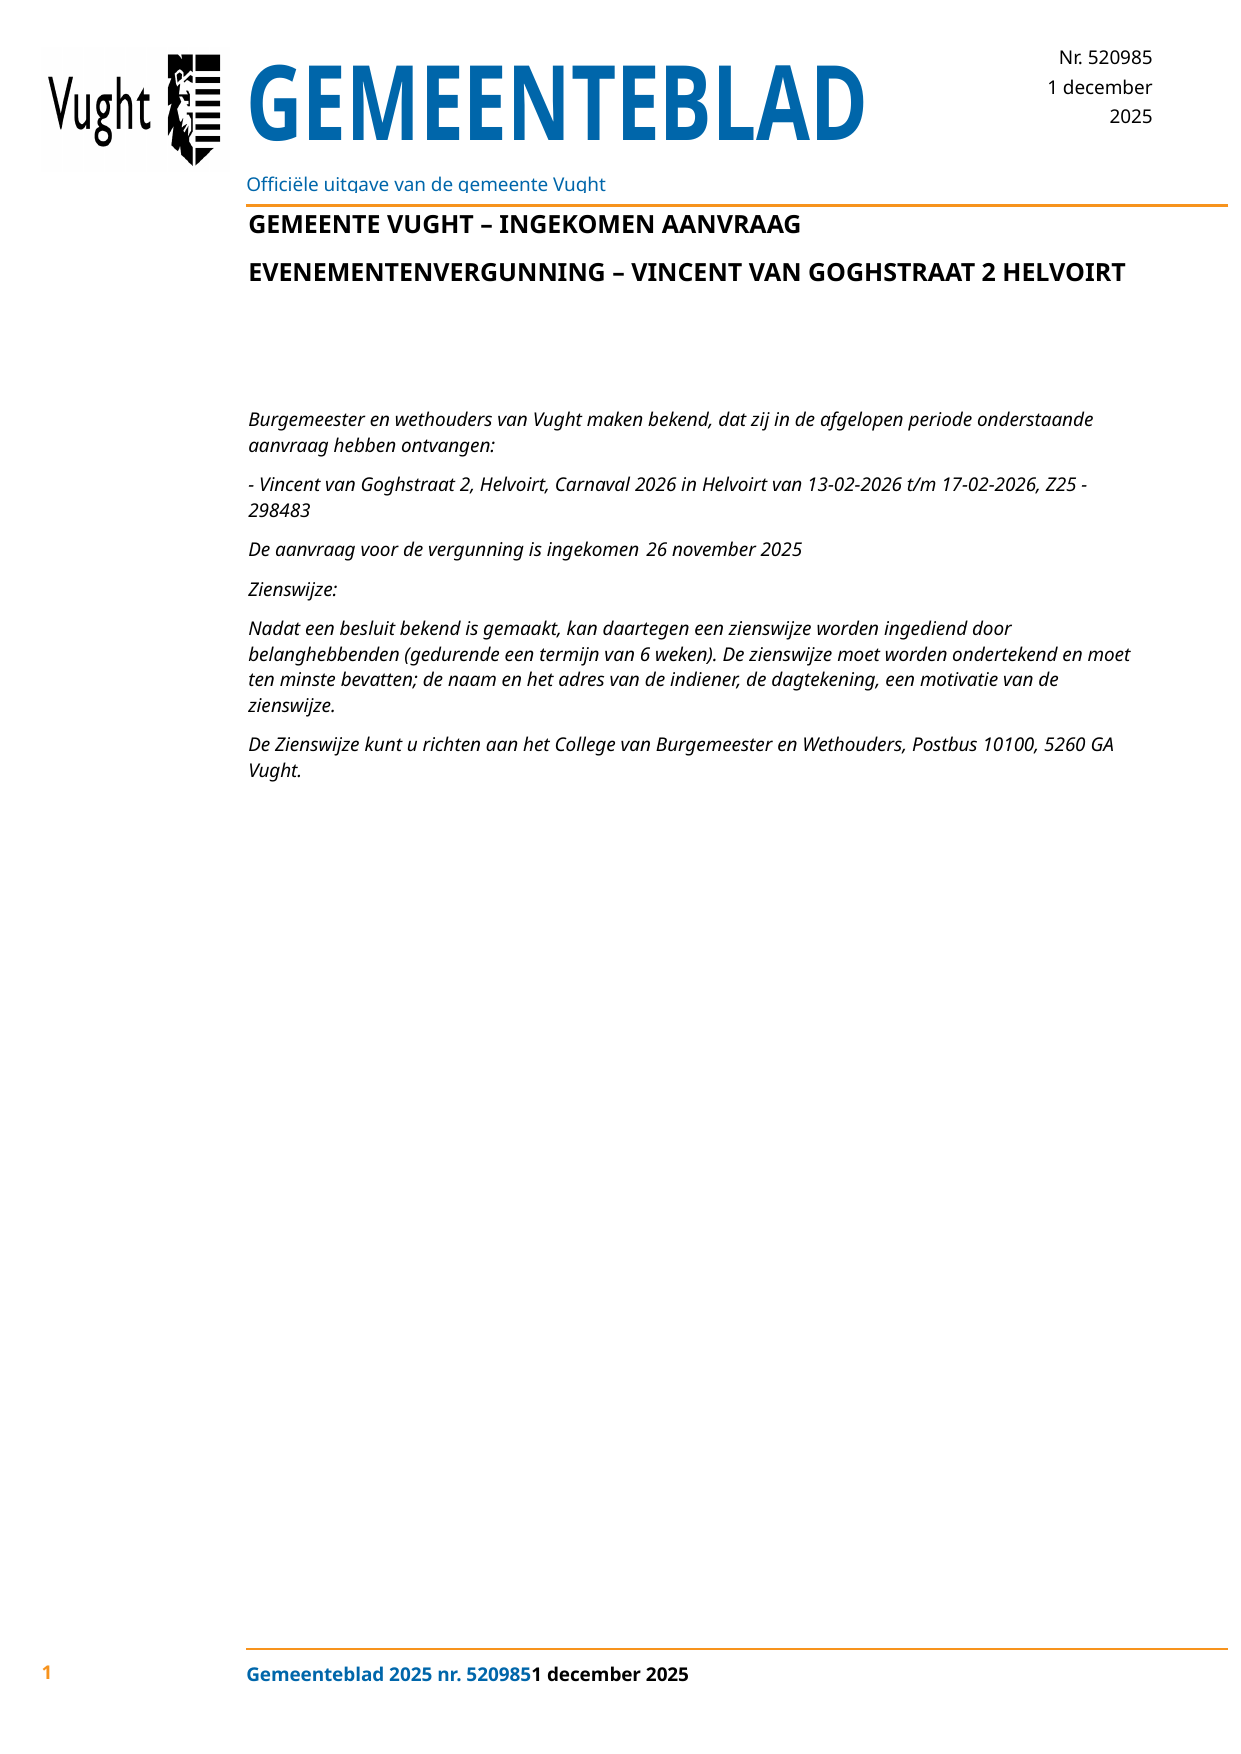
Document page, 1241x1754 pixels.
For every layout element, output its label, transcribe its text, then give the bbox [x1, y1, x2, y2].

text Nadat een besluit bekend is gemaakt, kan daartegen een zienswijze worden ingediend door belanghebbenden (gedurende een termijn van 6 weken). De zienswijze moet worden ondertekend en moet ten minste bevatten; de naam en het adres van de indiener, de dagtekening, een motivatie van de zienswijze. [248, 615, 1152, 718]
text De Zienswijze kunt u richten aan het College van Burgemeester en Wethouders, Postbus 10100, 5260 GA Vught. [248, 731, 1152, 783]
text De aanvraag voor de vergunning is ingekomen 26 november 2025 [248, 536, 1152, 562]
text - Vincent van Goghstraat 2, Helvoirt, Carnaval 2026 in Helvoirt van 13-02-2026 t/m 17-02-2026, Z25 - 298483 [248, 471, 1152, 523]
text Zienswijze: [248, 576, 1152, 601]
text Burgemeester en wethouders van Vught maken bekend, dat zij in de afgelopen periode onderstaande aanvraag hebben ontvangen: [248, 406, 1152, 458]
text GEMEENTE VUGHT – INGEKOMEN AANVRAAG EVENEMENTENVERGUNNING – VINCENT VAN GOGHSTRAAT 2 HELVOIRT [248, 207, 1152, 288]
picture [41, 47, 231, 172]
